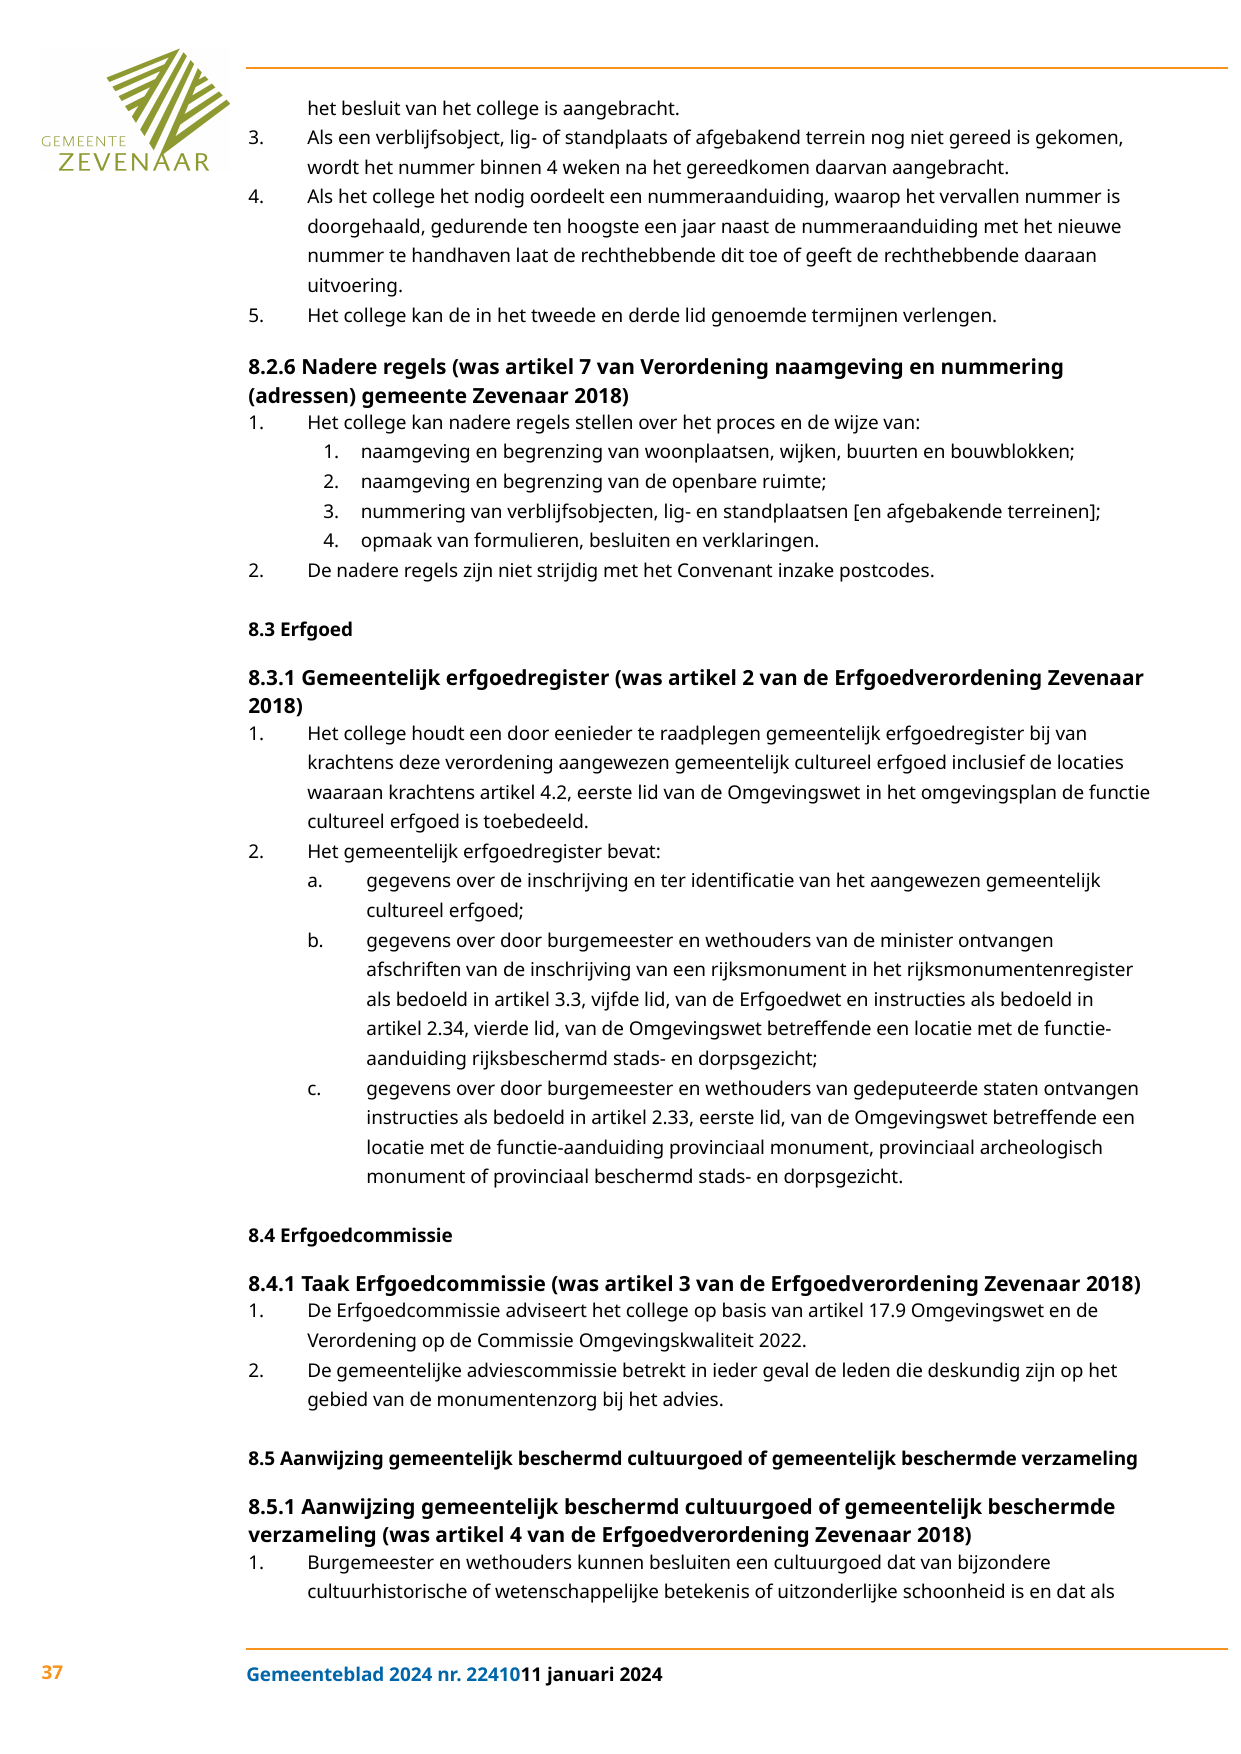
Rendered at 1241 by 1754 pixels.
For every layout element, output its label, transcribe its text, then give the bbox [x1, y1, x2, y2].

list naamgeving en begrenzing van woonplaatsen, wijken, buurten en bouwblokken; [323, 439, 1152, 464]
text 8.3.1 Gemeentelijk erfgoedregister (was artikel 2 van de Erfgoedverordening Zevenaar 2018) [248, 663, 1152, 720]
list nummering van verblijfsobjecten, lig- en standplaatsen [en afgebakende terreinen]; [323, 498, 1152, 524]
list Het college kan nadere regels stellen over het proces en de wijze van: [248, 409, 1152, 435]
text 8.5.1 Aanwijzing gemeentelijk beschermd cultuurgoed of gemeentelijk beschermde verzameling (was artikel 4 van de Erfgoedverordening Zevenaar 2018) [248, 1492, 1152, 1549]
list De Erfgoedcommissie adviseert het college op basis van artikel 17.9 Omgevingswet en de Verordening op de Commissie Omgevingskwaliteit 2022. [248, 1298, 1152, 1353]
list gegevens over door burgemeester en wethouders van gedeputeerde staten ontvangen instructies als bedoeld in artikel 2.33, eerste lid, van de Omgevingswet betreffende een locatie met de functie-aanduiding provinciaal monument, provinciaal archeologisch monument of provinciaal beschermd stads- en dorpsgezicht. [307, 1075, 1152, 1189]
list Burgemeester en wethouders kunnen besluiten een cultuurgoed dat van bijzondere cultuurhistorische of wetenschappelijke betekenis of uitzonderlijke schoonheid is en dat als [248, 1549, 1152, 1604]
list Als het college het nodig oordeelt een nummeraanduiding, waarop het vervallen nummer is doorgehaald, gedurende ten hoogste een jaar naast de nummeraanduiding met het nieuwe nummer te handhaven laat de rechthebbende dit toe of geeft de rechthebbende daaraan uitvoering. [248, 183, 1152, 298]
picture [41, 47, 231, 172]
list De gemeentelijke adviescommissie betrekt in ieder geval de leden die deskundig zijn op het gebied van de monumentenzorg bij het advies. [248, 1357, 1152, 1412]
list het besluit van het college is aangebracht. [248, 95, 1152, 121]
list Het college kan de in het tweede en derde lid genoemde termijnen verlengen. [248, 302, 1152, 328]
list De nadere regels zijn niet strijdig met het Convenant inzake postcodes. [248, 557, 1152, 583]
text 8.4.1 Taak Erfgoedcommissie (was artikel 3 van de Erfgoedverordening Zevenaar 2018) [248, 1269, 1152, 1298]
list gegevens over de inschrijving en ter identificatie van het aangewezen gemeentelijk cultureel erfgoed; [307, 868, 1152, 923]
list Het college houdt een door eenieder te raadplegen gemeentelijk erfgoedregister bij van krachtens deze verordening aangewezen gemeentelijk cultureel erfgoed inclusief de locaties waaraan krachtens artikel 4.2, eerste lid van de Omgevingswet in het omgevingsplan de functie cultureel erfgoed is toebedeeld. [248, 720, 1152, 834]
list naamgeving en begrenzing van de openbare ruimte; [323, 468, 1152, 494]
list Het gemeentelijk erfgoedregister bevat: [248, 838, 1152, 864]
text 8.2.6 Nadere regels (was artikel 7 van Verordening naamgeving en nummering (adressen) gemeente Zevenaar 2018) [248, 352, 1152, 409]
list opmaak van formulieren, besluiten en verklaringen. [323, 527, 1152, 553]
list gegevens over door burgemeester en wethouders van de minister ontvangen afschriften van de inschrijving van een rijksmonument in het rijksmonumentenregister als bedoeld in artikel 3.3, vijfde lid, van de Erfgoedwet en instructies als bedoeld in artikel 2.34, vierde lid, van de Omgevingswet betreffende een locatie met de functie-aanduiding rijksbeschermd stads- en dorpsgezicht; [307, 927, 1152, 1071]
text 8.3 Erfgoed [248, 616, 1152, 642]
text 8.5 Aanwijzing gemeentelijk beschermd cultuurgoed of gemeentelijk beschermde verzameling [248, 1446, 1152, 1471]
text 8.4 Erfgoedcommissie [248, 1223, 1152, 1248]
list Als een verblijfsobject, lig- of standplaats of afgebakend terrein nog niet gereed is gekomen, wordt het nummer binnen 4 weken na het gereedkomen daarvan aangebracht. [248, 124, 1152, 180]
